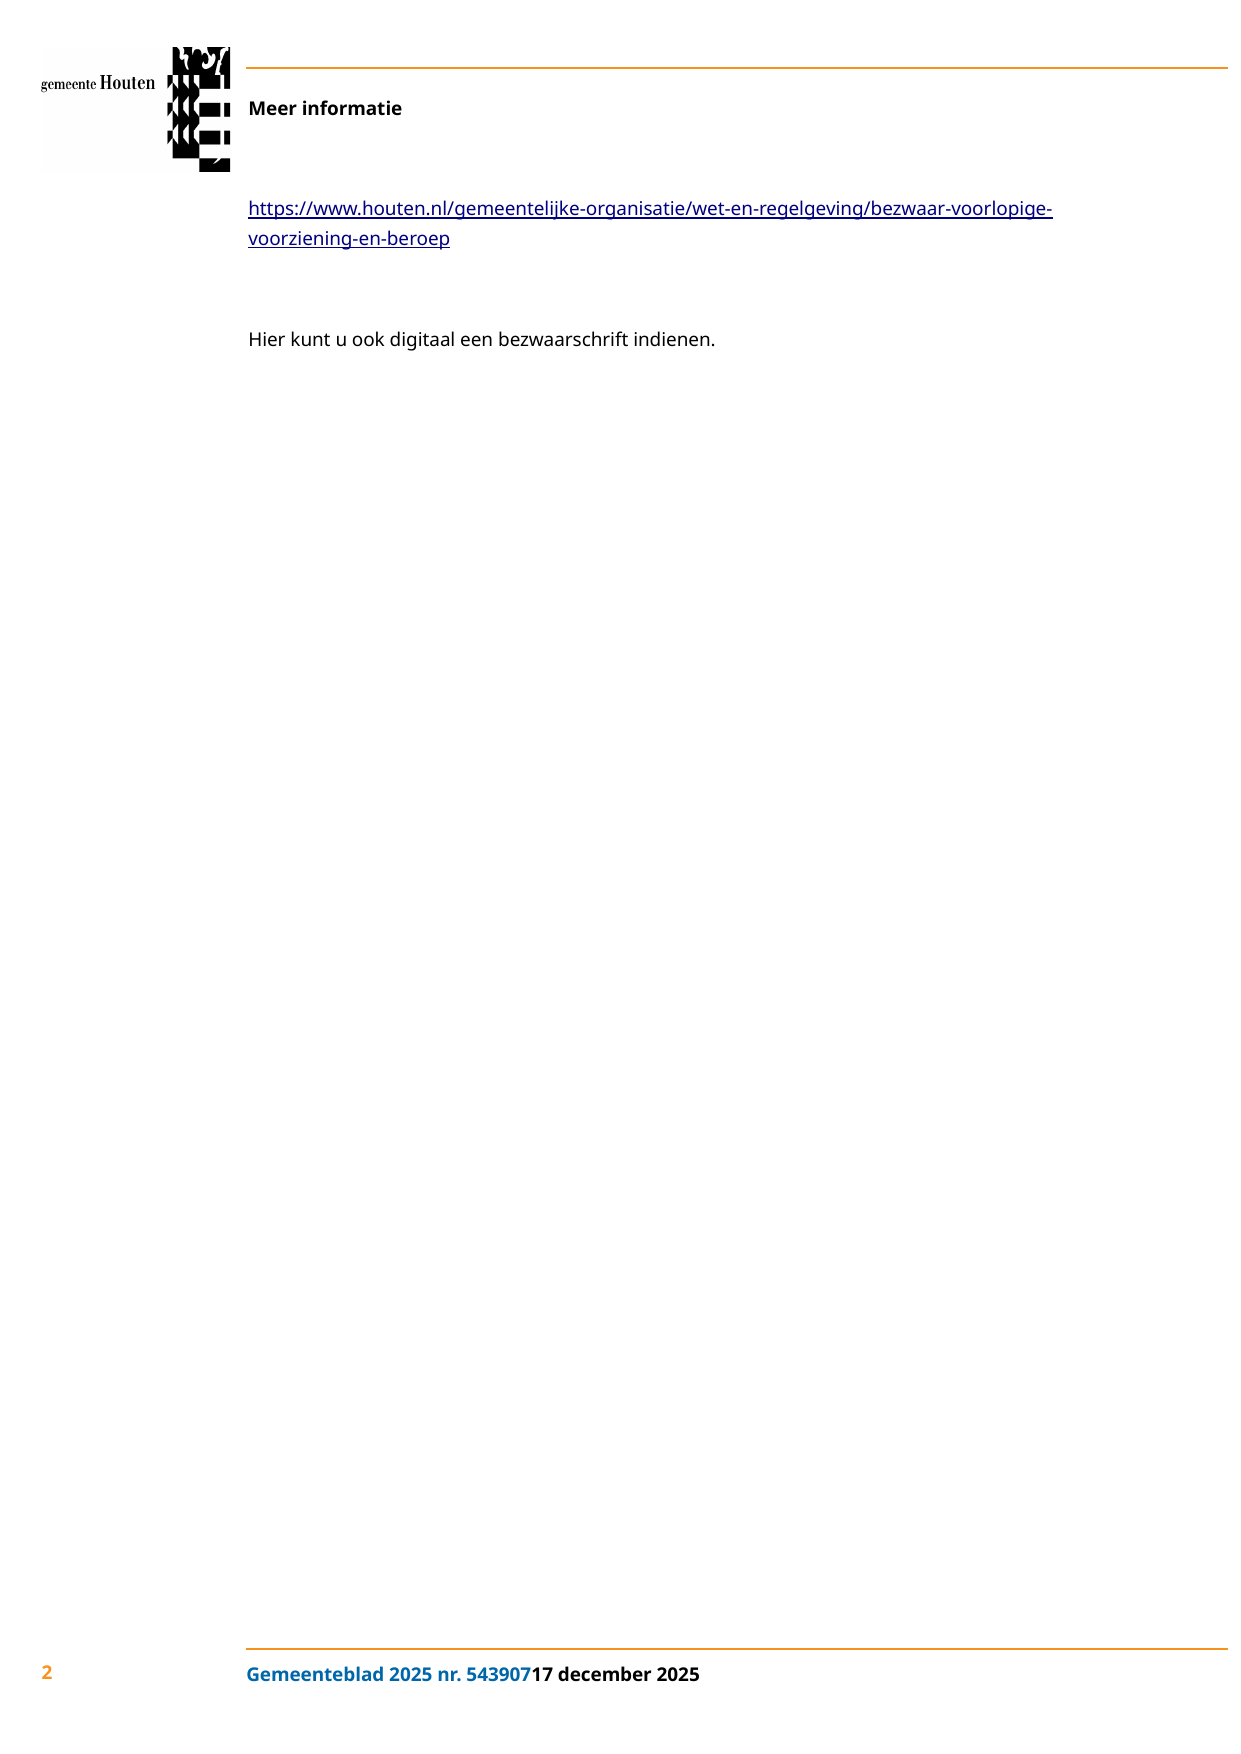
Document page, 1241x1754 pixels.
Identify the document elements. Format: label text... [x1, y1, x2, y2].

text Hier kunt u ook digitaal een bezwaarschrift indienen. [248, 326, 1152, 352]
text Meer informatie [248, 95, 1152, 121]
text https://www.houten.nl/gemeentelijke-organisatie/wet-en-regelgeving/bezwaar-voorlopige-voorziening-en-beroep [248, 196, 1152, 251]
picture [41, 47, 231, 172]
